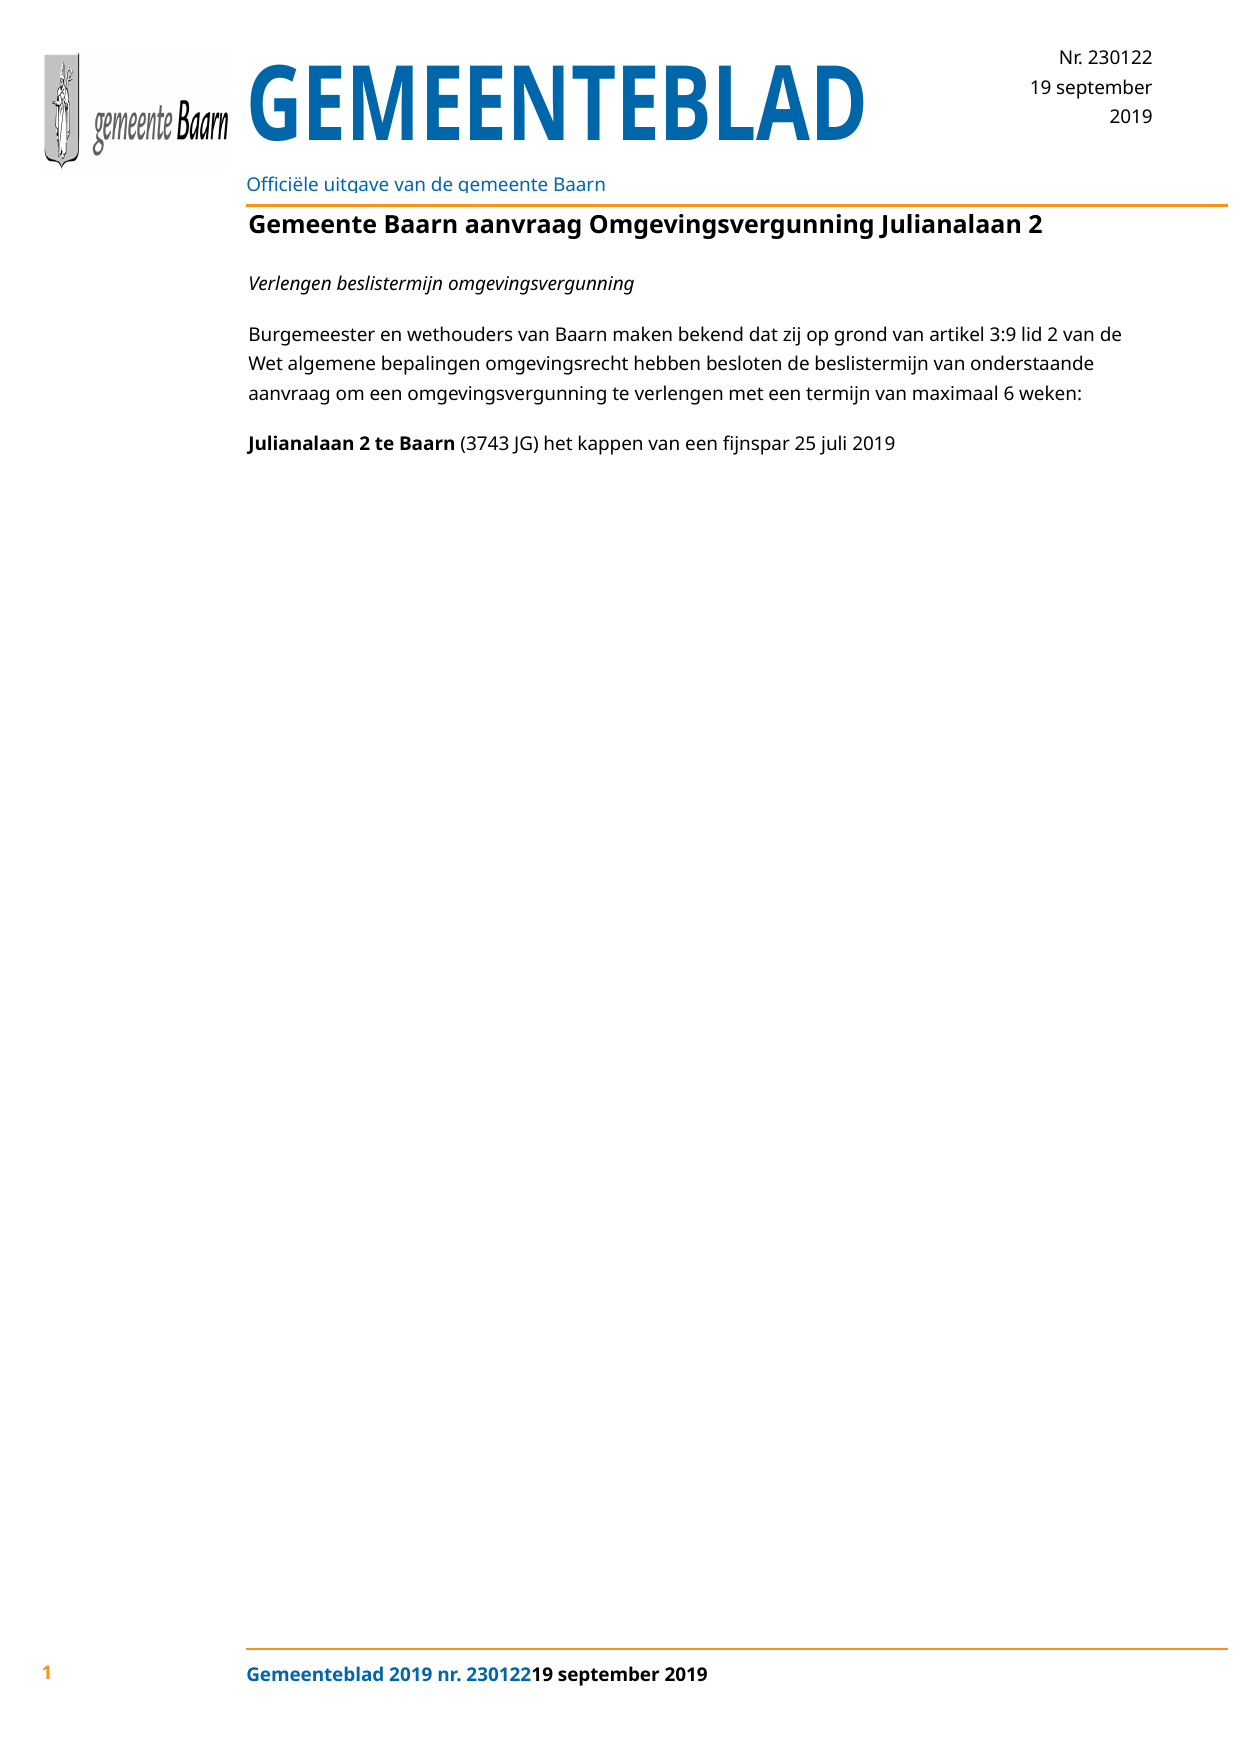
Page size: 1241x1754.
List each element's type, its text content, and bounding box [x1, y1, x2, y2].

text Gemeente Baarn aanvraag Omgevingsvergunning Julianalaan 2 [248, 207, 1152, 241]
text Burgemeester en wethouders van Baarn maken bekend dat zij op grond van artikel 3:9 lid 2 van de Wet algemene bepalingen omgevingsrecht hebben besloten de beslistermijn van onderstaande aanvraag om een omgevingsvergunning te verlengen met een termijn van maximaal 6 weken: [248, 321, 1152, 406]
picture [41, 47, 231, 172]
text Verlengen beslistermijn omgevingsvergunning [248, 270, 1152, 296]
text Julianalaan 2 te Baarn (3743 JG) het kappen van een fijnspar 25 juli 2019 [248, 430, 1152, 456]
